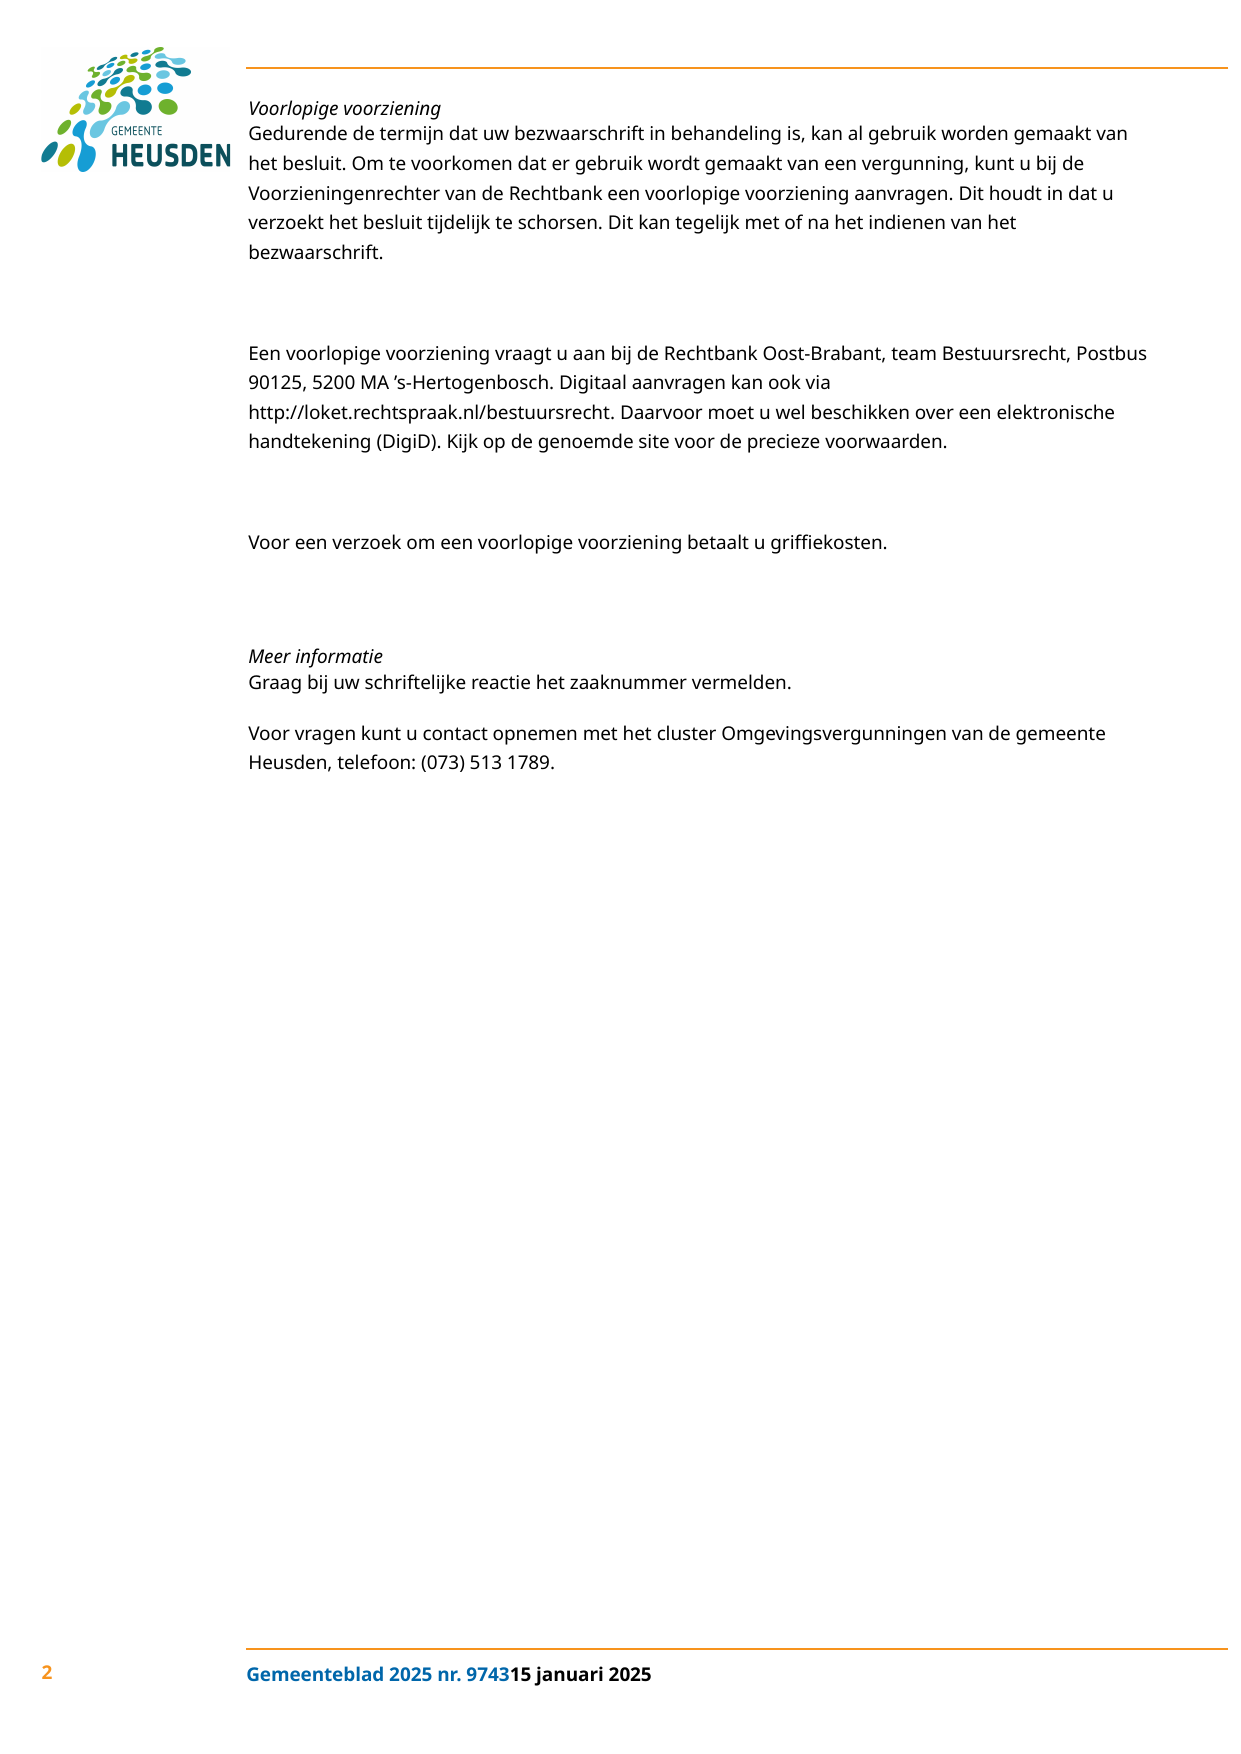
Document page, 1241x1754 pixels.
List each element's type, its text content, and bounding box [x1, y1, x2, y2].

text Meer informatie [248, 644, 1152, 669]
text Voorlopige voorziening [248, 95, 1152, 121]
text Graag bij uw schriftelijke reactie het zaaknummer vermelden. [248, 669, 1152, 695]
text Voor een verzoek om een voorlopige voorziening betaalt u griffiekosten. [248, 529, 1152, 555]
text Voor vragen kunt u contact opnemen met het cluster Omgevingsvergunningen van de gemeente Heusden, telefoon: (073) 513 1789. [248, 720, 1152, 775]
picture [41, 47, 231, 172]
text Een voorlopige voorziening vraagt u aan bij de Rechtbank Oost-Brabant, team Bestuursrecht, Postbus 90125, 5200 MA ’s-Hertogenbosch. Digitaal aanvragen kan ook via http://loket.rechtspraak.nl/bestuursrecht. Daarvoor moet u wel beschikken over een elektronische handtekening (DigiD). Kijk op de genoemde site voor de precieze voorwaarden. [248, 340, 1152, 454]
text Gedurende de termijn dat uw bezwaarschrift in behandeling is, kan al gebruik worden gemaakt van het besluit. Om te voorkomen dat er gebruik wordt gemaakt van een vergunning, kunt u bij de Voorzieningenrechter van de Rechtbank een voorlopige voorziening aanvragen. Dit houdt in dat u verzoekt het besluit tijdelijk te schorsen. Dit kan tegelijk met of na het indienen van het bezwaarschrift. [248, 121, 1152, 264]
